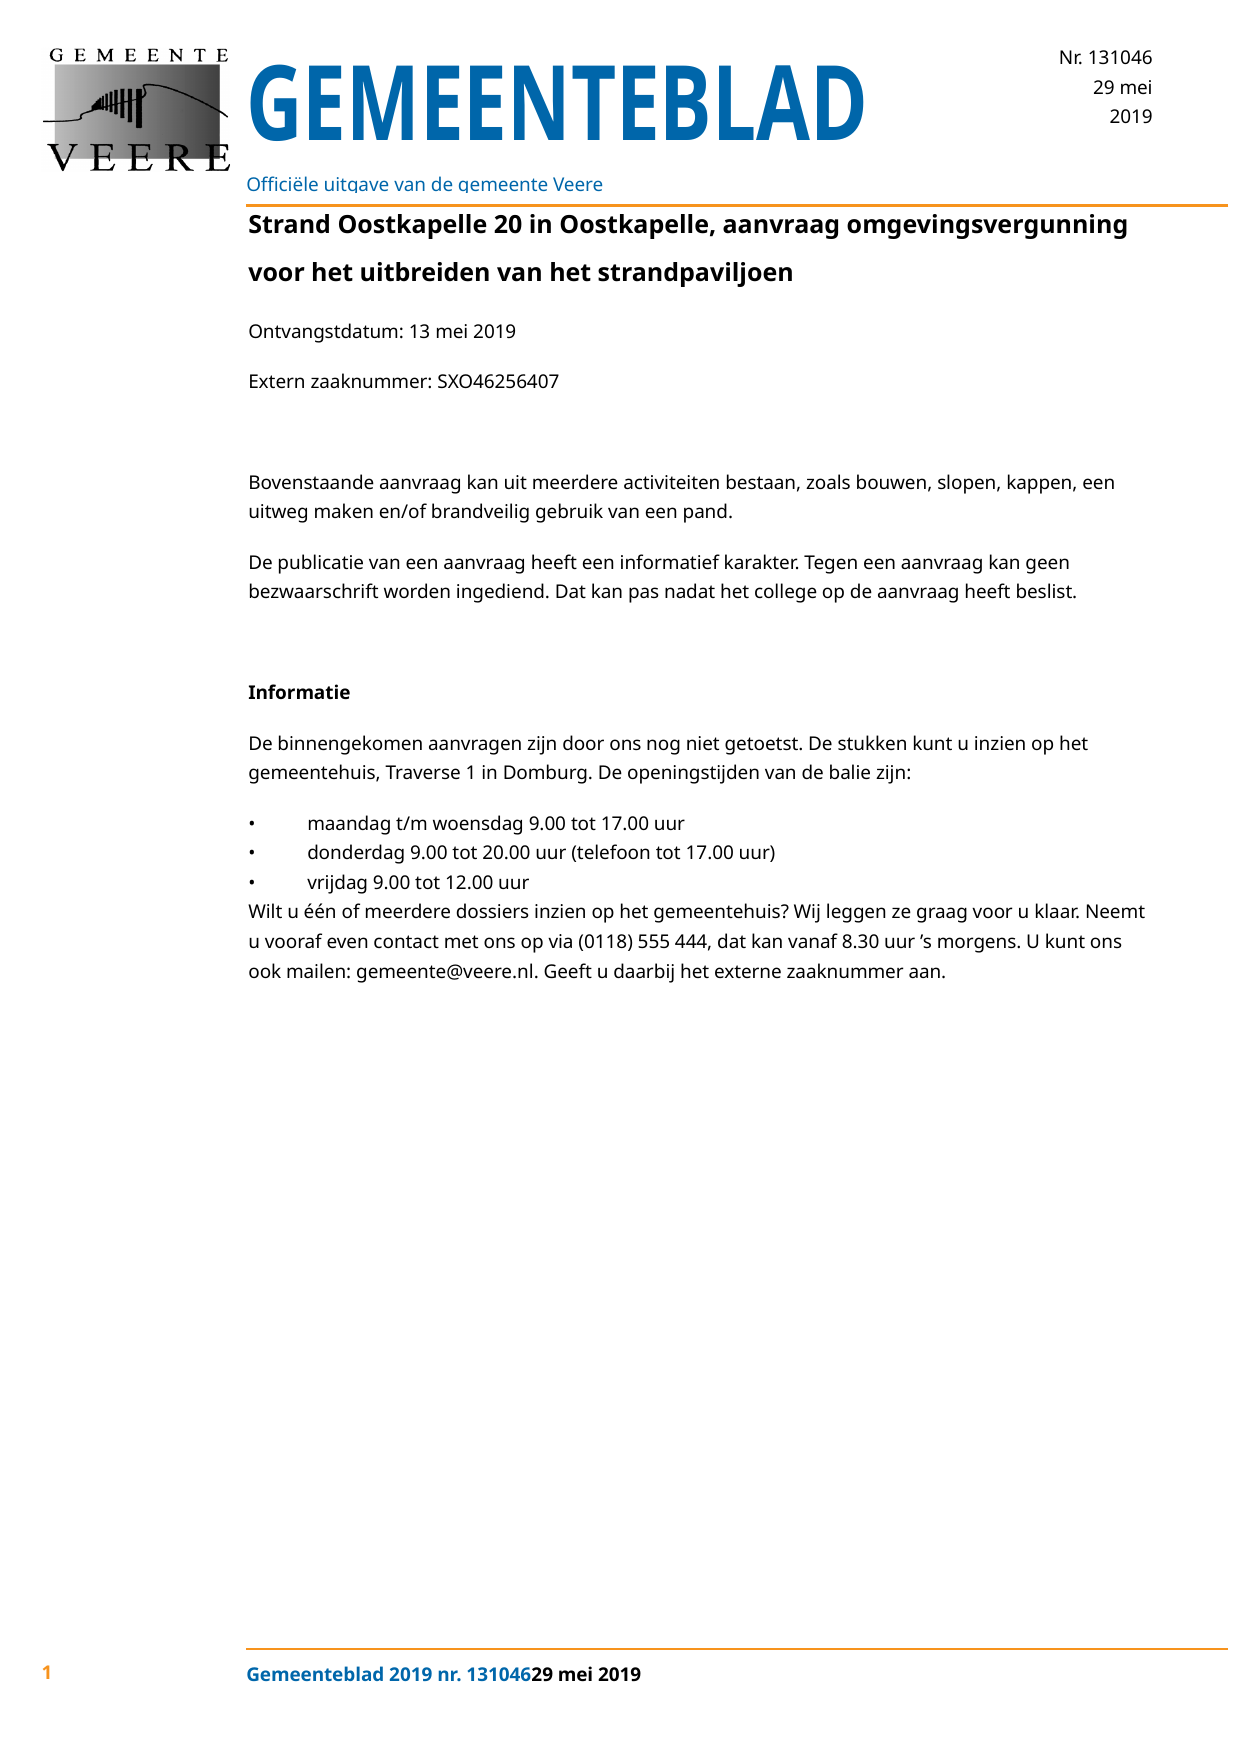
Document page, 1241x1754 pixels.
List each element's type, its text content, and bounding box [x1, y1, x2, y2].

text Extern zaaknummer: SXO46256407 [248, 368, 1152, 394]
text Bovenstaande aanvraag kan uit meerdere activiteiten bestaan, zoals bouwen, slopen, kappen, een uitweg maken en/of brandveilig gebruik van een pand. [248, 469, 1152, 524]
text De binnengekomen aanvragen zijn door ons nog niet getoetst. De stukken kunt u inzien op het gemeentehuis, Traverse 1 in Domburg. De openingstijden van de balie zijn: [248, 730, 1152, 785]
text Informatie [248, 679, 1152, 705]
text De publicatie van een aanvraag heeft een informatief karakter. Tegen een aanvraag kan geen bezwaarschrift worden ingediend. Dat kan pas nadat het college op de aanvraag heeft beslist. [248, 549, 1152, 604]
list vrijdag 9.00 tot 12.00 uur [248, 869, 1152, 895]
text Strand Oostkapelle 20 in Oostkapelle, aanvraag omgevingsvergunning voor het uitbreiden van het strandpaviljoen [248, 207, 1152, 288]
text Wilt u één of meerdere dossiers inzien op het gemeentehuis? Wij leggen ze graag voor u klaar. Neemt u vooraf even contact met ons op via (0118) 555 444, dat kan vanaf 8.30 uur ’s morgens. U kunt ons ook mailen: gemeente@veere.nl. Geeft u daarbij het externe zaaknummer aan. [248, 899, 1152, 984]
picture [41, 47, 231, 172]
list maandag t/m woensdag 9.00 tot 17.00 uur [248, 810, 1152, 836]
list donderdag 9.00 tot 20.00 uur (telefoon tot 17.00 uur) [248, 839, 1152, 865]
text Ontvangstdatum: 13 mei 2019 [248, 318, 1152, 344]
